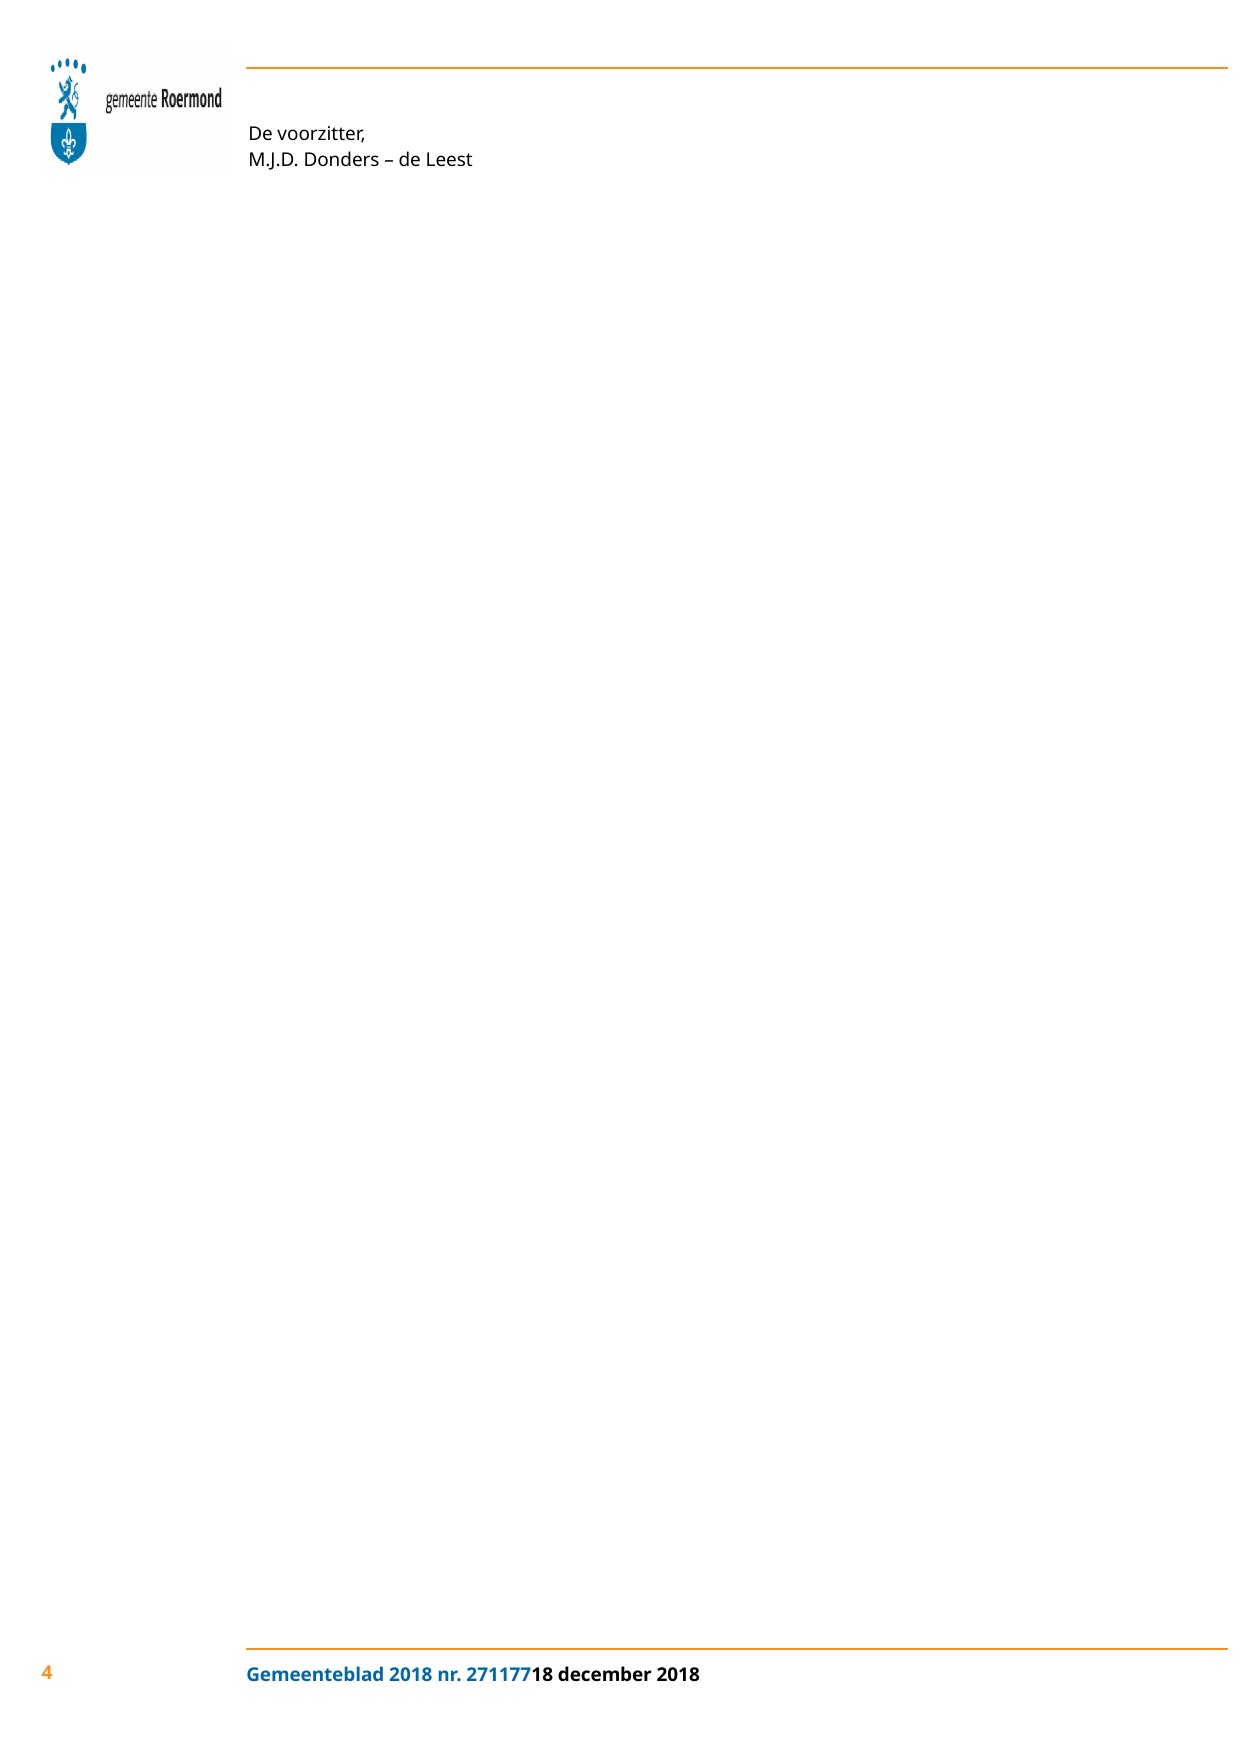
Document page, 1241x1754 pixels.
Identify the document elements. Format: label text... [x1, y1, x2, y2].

picture [41, 47, 231, 172]
text De voorzitter, [248, 121, 1152, 146]
text M.J.D. Donders – de Leest [248, 146, 1152, 172]
